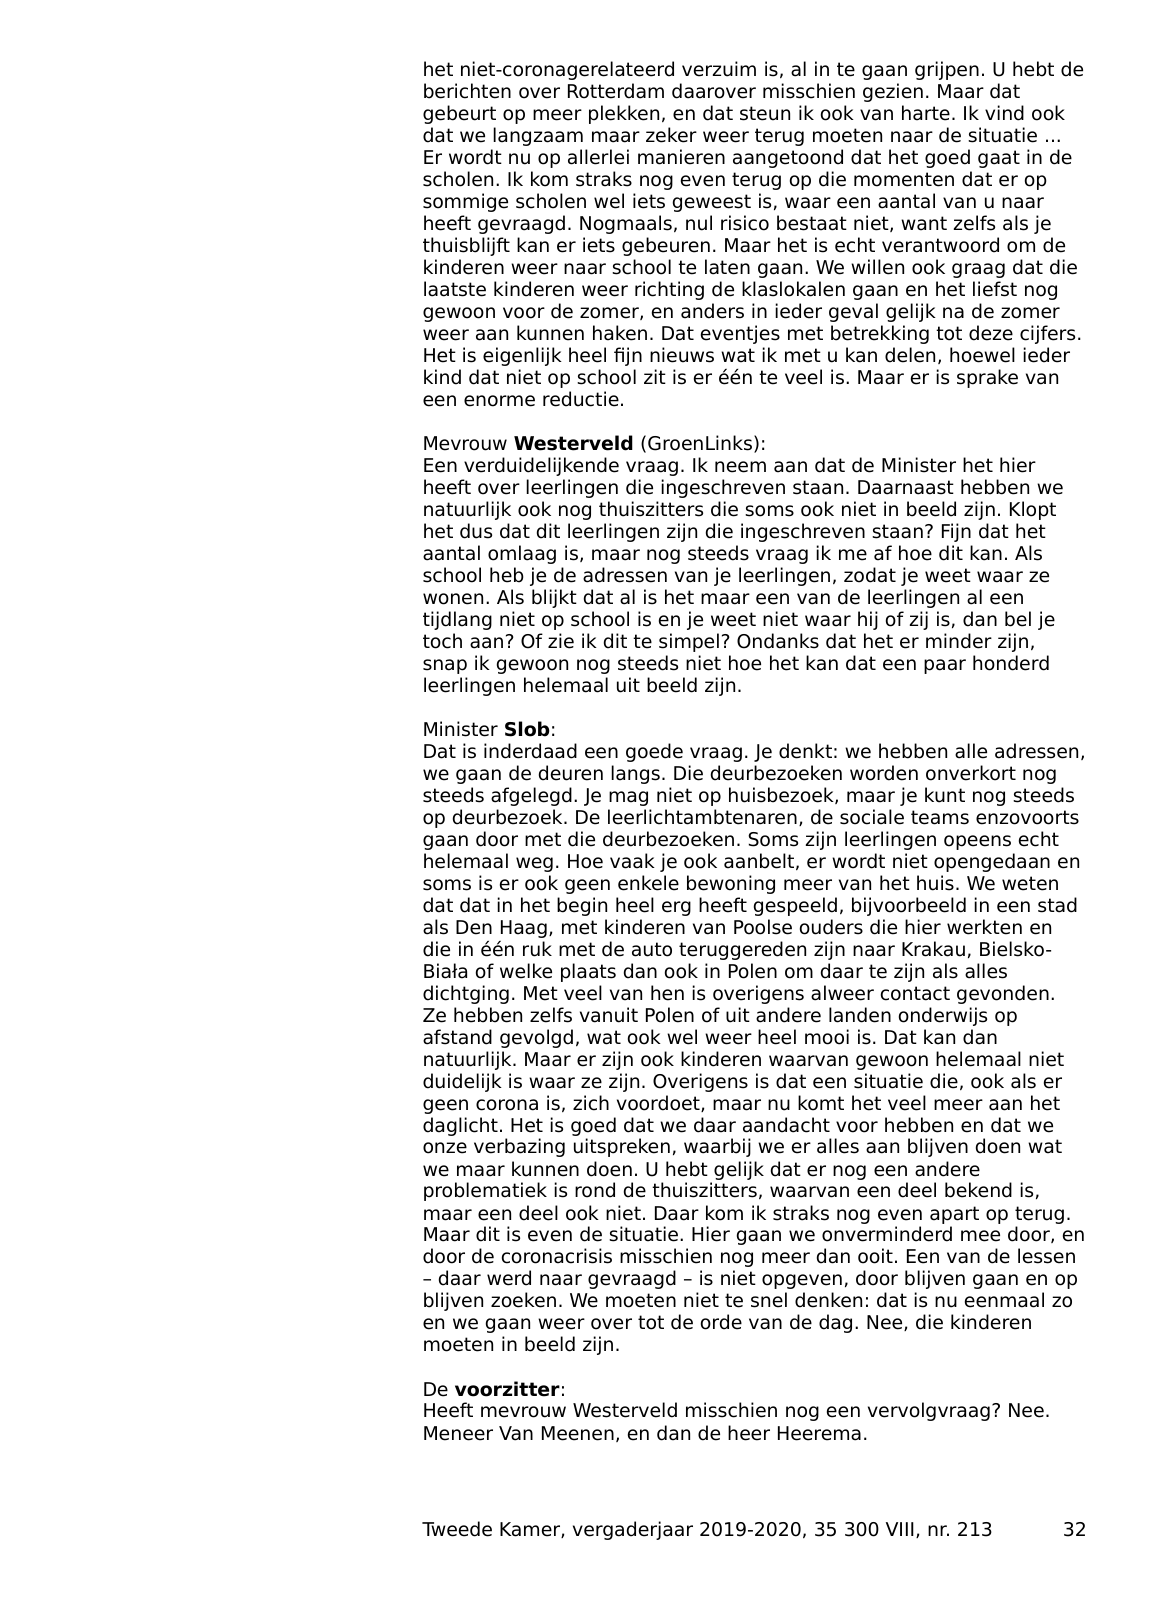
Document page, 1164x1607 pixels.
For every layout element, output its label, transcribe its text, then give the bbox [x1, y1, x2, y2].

text De voorzitter: [422, 1378, 1087, 1400]
text Een verduidelijkende vraag. Ik neem aan dat de Minister het hier heeft over leerlingen die ingeschreven staan. Daarnaast hebben we natuurlijk ook nog thuiszitters die soms ook niet in beeld zijn. Klopt het dus dat dit leerlingen zijn die ingeschreven staan? Fijn dat het aantal omlaag is, maar nog steeds vraag ik me af hoe dit kan. Als school heb je de adressen van je leerlingen, zodat je weet waar ze wonen. Als blijkt dat al is het maar een van de leerlingen al een tijdlang niet op school is en je weet niet waar hij of zij is, dan bel je toch aan? Of zie ik dit te simpel? Ondanks dat het er minder zijn, snap ik gewoon nog steeds niet hoe het kan dat een paar honderd leerlingen helemaal uit beeld zijn. [422, 455, 1087, 697]
text Minister Slob: [422, 719, 1087, 741]
text het niet-coronagerelateerd verzuim is, al in te gaan grijpen. U hebt de berichten over Rotterdam daarover misschien gezien. Maar dat gebeurt op meer plekken, en dat steun ik ook van harte. Ik vind ook dat we langzaam maar zeker weer terug moeten naar de situatie ... Er wordt nu op allerlei manieren aangetoond dat het goed gaat in de scholen. Ik kom straks nog even terug op die momenten dat er op sommige scholen wel iets geweest is, waar een aantal van u naar heeft gevraagd. Nogmaals, nul risico bestaat niet, want zelfs als je thuisblijft kan er iets gebeuren. Maar het is echt verantwoord om de kinderen weer naar school te laten gaan. We willen ook graag dat die laatste kinderen weer richting de klaslokalen gaan en het liefst nog gewoon voor de zomer, en anders in ieder geval gelijk na de zomer weer aan kunnen haken. Dat eventjes met betrekking tot deze cijfers. Het is eigenlijk heel fijn nieuws wat ik met u kan delen, hoewel ieder kind dat niet op school zit is er één te veel is. Maar er is sprake van een enorme reductie. [422, 59, 1087, 411]
text Dat is inderdaad een goede vraag. Je denkt: we hebben alle adressen, we gaan de deuren langs. Die deurbezoeken worden onverkort nog steeds afgelegd. Je mag niet op huisbezoek, maar je kunt nog steeds op deurbezoek. De leerlichtambtenaren, de sociale teams enzovoorts gaan door met die deurbezoeken. Soms zijn leerlingen opeens echt helemaal weg. Hoe vaak je ook aanbelt, er wordt niet opengedaan en soms is er ook geen enkele bewoning meer van het huis. We weten dat dat in het begin heel erg heeft gespeeld, bijvoorbeeld in een stad als Den Haag, met kinderen van Poolse ouders die hier werkten en die in één ruk met de auto teruggereden zijn naar Krakau, Bielsko-Biała of welke plaats dan ook in Polen om daar te zijn als alles dichtging. Met veel van hen is overigens alweer contact gevonden. Ze hebben zelfs vanuit Polen of uit andere landen onderwijs op afstand gevolgd, wat ook wel weer heel mooi is. Dat kan dan natuurlijk. Maar er zijn ook kinderen waarvan gewoon helemaal niet duidelijk is waar ze zijn. Overigens is dat een situatie die, ook als er geen corona is, zich voordoet, maar nu komt het veel meer aan het daglicht. Het is goed dat we daar aandacht voor hebben en dat we onze verbazing uitspreken, waarbij we er alles aan blijven doen wat we maar kunnen doen. U hebt gelijk dat er nog een andere problematiek is rond de thuiszitters, waarvan een deel bekend is, maar een deel ook niet. Daar kom ik straks nog even apart op terug. Maar dit is even de situatie. Hier gaan we onverminderd mee door, en door de coronacrisis misschien nog meer dan ooit. Een van de lessen – daar werd naar gevraagd – is niet opgeven, door blijven gaan en op blijven zoeken. We moeten niet te snel denken: dat is nu eenmaal zo en we gaan weer over tot de orde van de dag. Nee, die kinderen moeten in beeld zijn. [422, 741, 1087, 1356]
text Heeft mevrouw Westerveld misschien nog een vervolgvraag? Nee. Meneer Van Meenen, en dan de heer Heerema. [422, 1400, 1087, 1444]
text Mevrouw Westerveld (GroenLinks): [422, 433, 1087, 455]
